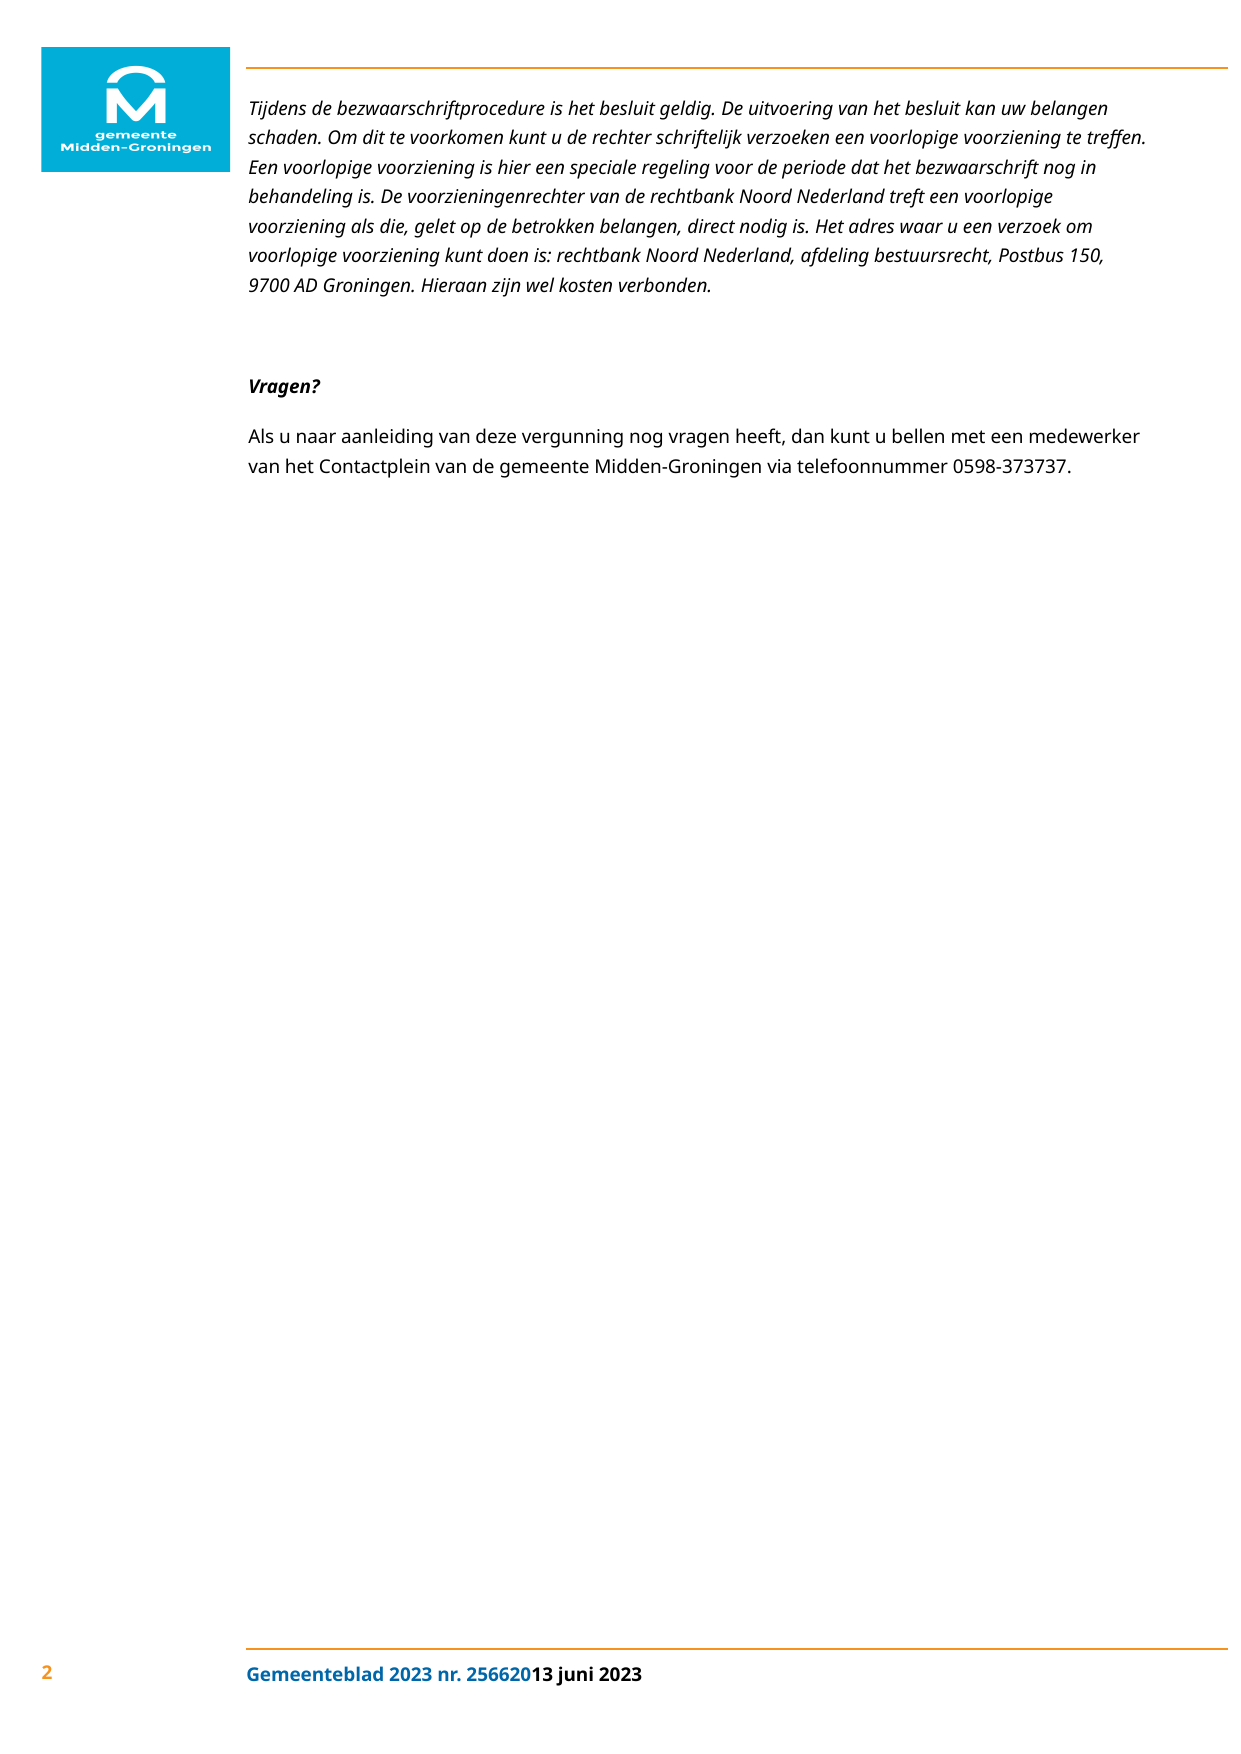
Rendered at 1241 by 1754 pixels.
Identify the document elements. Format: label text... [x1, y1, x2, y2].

text Als u naar aanleiding van deze vergunning nog vragen heeft, dan kunt u bellen met een medewerker van het Contactplein van de gemeente Midden-Groningen via telefoonnummer 0598-373737. [248, 423, 1152, 479]
text Vragen? [248, 373, 1152, 399]
picture [108, 66, 164, 82]
text Tijdens de bezwaarschriftprocedure is het besluit geldig. De uitvoering van het besluit kan uw belangen schaden. Om dit te voorkomen kunt u de rechter schriftelijk verzoeken een voorlopige voorziening te treffen. Een voorlopige voorziening is hier een speciale regeling voor de periode dat het bezwaarschrift nog in behandeling is. De voorzieningenrechter van de rechtbank Noord Nederland treft een voorlopige voorziening als die, gelet op de betrokken belangen, direct nodig is. Het adres waar u een verzoek om voorlopige voorziening kunt doen is: rechtbank Noord Nederland, afdeling bestuursrecht, Postbus 150, 9700 AD Groningen. Hieraan zijn wel kosten verbonden. [248, 95, 1152, 298]
picture [184, 146, 190, 153]
picture [107, 89, 165, 122]
